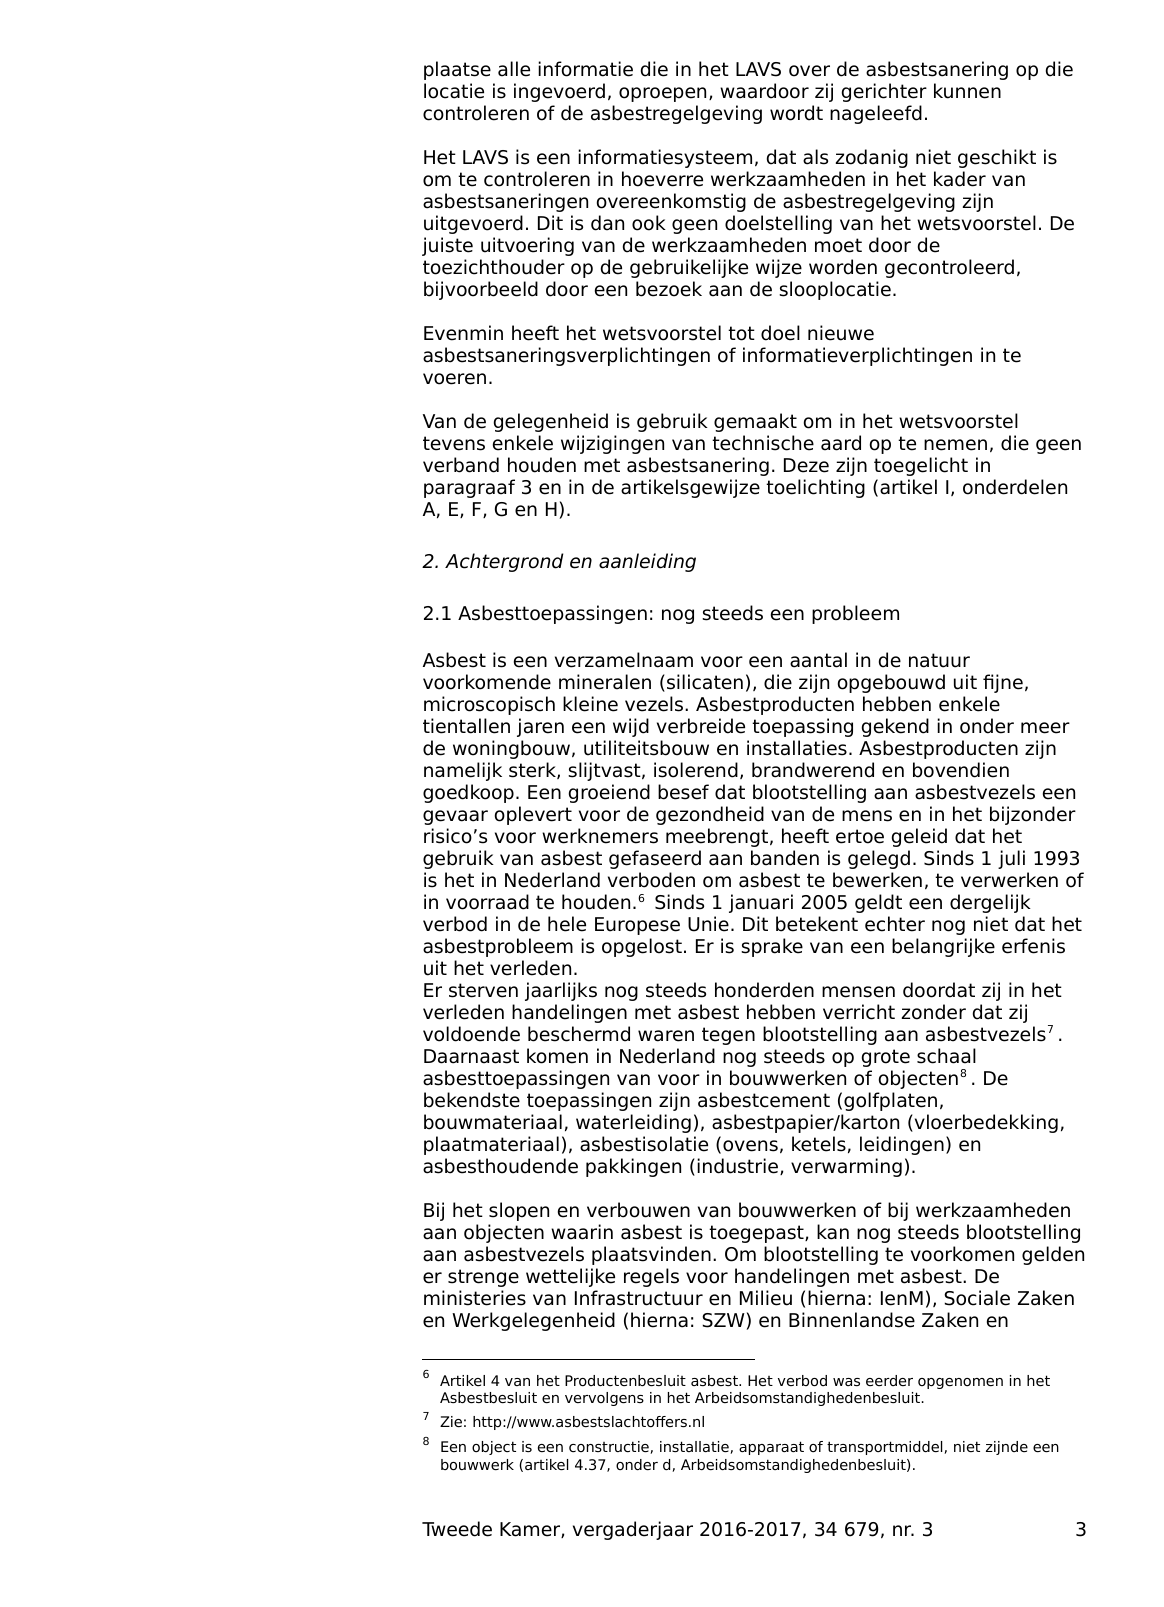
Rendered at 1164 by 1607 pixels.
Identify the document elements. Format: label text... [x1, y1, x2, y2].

text plaatse alle informatie die in het LAVS over de asbestsanering op die locatie is ingevoerd, oproepen, waardoor zij gerichter kunnen controleren of de asbestregelgeving wordt nageleefd. [422, 59, 1087, 125]
text Daarnaast komen in Nederland nog steeds op grote schaal asbesttoepassingen van voor in bouwwerken of objecten. De bekendste toepassingen zijn asbestcement (golfplaten, bouwmateriaal, waterleiding), asbestpapier/karton (vloerbedekking, plaatmateriaal), asbestisolatie (ovens, ketels, leidingen) en asbesthoudende pakkingen (industrie, verwarming). [422, 1046, 1087, 1178]
text Er sterven jaarlijks nog steeds honderden mensen doordat zij in het verleden handelingen met asbest hebben verricht zonder dat zij voldoende beschermd waren tegen blootstelling aan asbestvezels. [422, 980, 1087, 1046]
text Zie: http://www.asbestslachtoffers.nl [422, 1410, 1087, 1432]
text Van de gelegenheid is gebruik gemaakt om in het wetsvoorstel tevens enkele wijzigingen van technische aard op te nemen, die geen verband houden met asbestsanering. Deze zijn toegelicht in paragraaf 3 en in de artikelsgewijze toelichting (artikel I, onderdelen A, E, F, G en H). [422, 411, 1087, 521]
subtitle 2.1 Asbesttoepassingen: nog steeds een probleem [422, 603, 1087, 625]
text Een object is een constructie, installatie, apparaat of transportmiddel, niet zijnde een bouwwerk (artikel 4.37, onder d, Arbeidsomstandighedenbesluit). [422, 1435, 1087, 1474]
text Evenmin heeft het wetsvoorstel tot doel nieuwe asbestsaneringsverplichtingen of informatieverplichtingen in te voeren. [422, 323, 1087, 389]
text Het LAVS is een informatiesysteem, dat als zodanig niet geschikt is om te controleren in hoeverre werkzaamheden in het kader van asbestsaneringen overeenkomstig de asbestregelgeving zijn uitgevoerd. Dit is dan ook geen doelstelling van het wetsvoorstel. De juiste uitvoering van de werkzaamheden moet door de toezichthouder op de gebruikelijke wijze worden gecontroleerd, bijvoorbeeld door een bezoek aan de slooplocatie. [422, 147, 1087, 301]
text Artikel 4 van het Productenbesluit asbest. Het verbod was eerder opgenomen in het Asbestbesluit en vervolgens in het Arbeidsomstandighedenbesluit. [422, 1368, 1087, 1407]
subtitle 2. Achtergrond en aanleiding [422, 551, 1087, 573]
text Bij het slopen en verbouwen van bouwwerken of bij werkzaamheden aan objecten waarin asbest is toegepast, kan nog steeds blootstelling aan asbestvezels plaatsvinden. Om blootstelling te voorkomen gelden er strenge wettelijke regels voor handelingen met asbest. De ministeries van Infrastructuur en Milieu (hierna: IenM), Sociale Zaken en Werkgelegenheid (hierna: SZW) en Binnenlandse Zaken en [422, 1200, 1087, 1332]
text Asbest is een verzamelnaam voor een aantal in de natuur voorkomende mineralen (silicaten), die zijn opgebouwd uit fijne, microscopisch kleine vezels. Asbestproducten hebben enkele tientallen jaren een wijd verbreide toepassing gekend in onder meer de woningbouw, utiliteitsbouw en installaties. Asbestproducten zijn namelijk sterk, slijtvast, isolerend, brandwerend en bovendien goedkoop. Een groeiend besef dat blootstelling aan asbestvezels een gevaar oplevert voor de gezondheid van de mens en in het bijzonder risico’s voor werknemers meebrengt, heeft ertoe geleid dat het gebruik van asbest gefaseerd aan banden is gelegd. Sinds 1 juli 1993 is het in Nederland verboden om asbest te bewerken, te verwerken of in voorraad te houden. Sinds 1 januari 2005 geldt een dergelijk verbod in de hele Europese Unie. Dit betekent echter nog niet dat het asbestprobleem is opgelost. Er is sprake van een belangrijke erfenis uit het verleden. [422, 650, 1087, 980]
